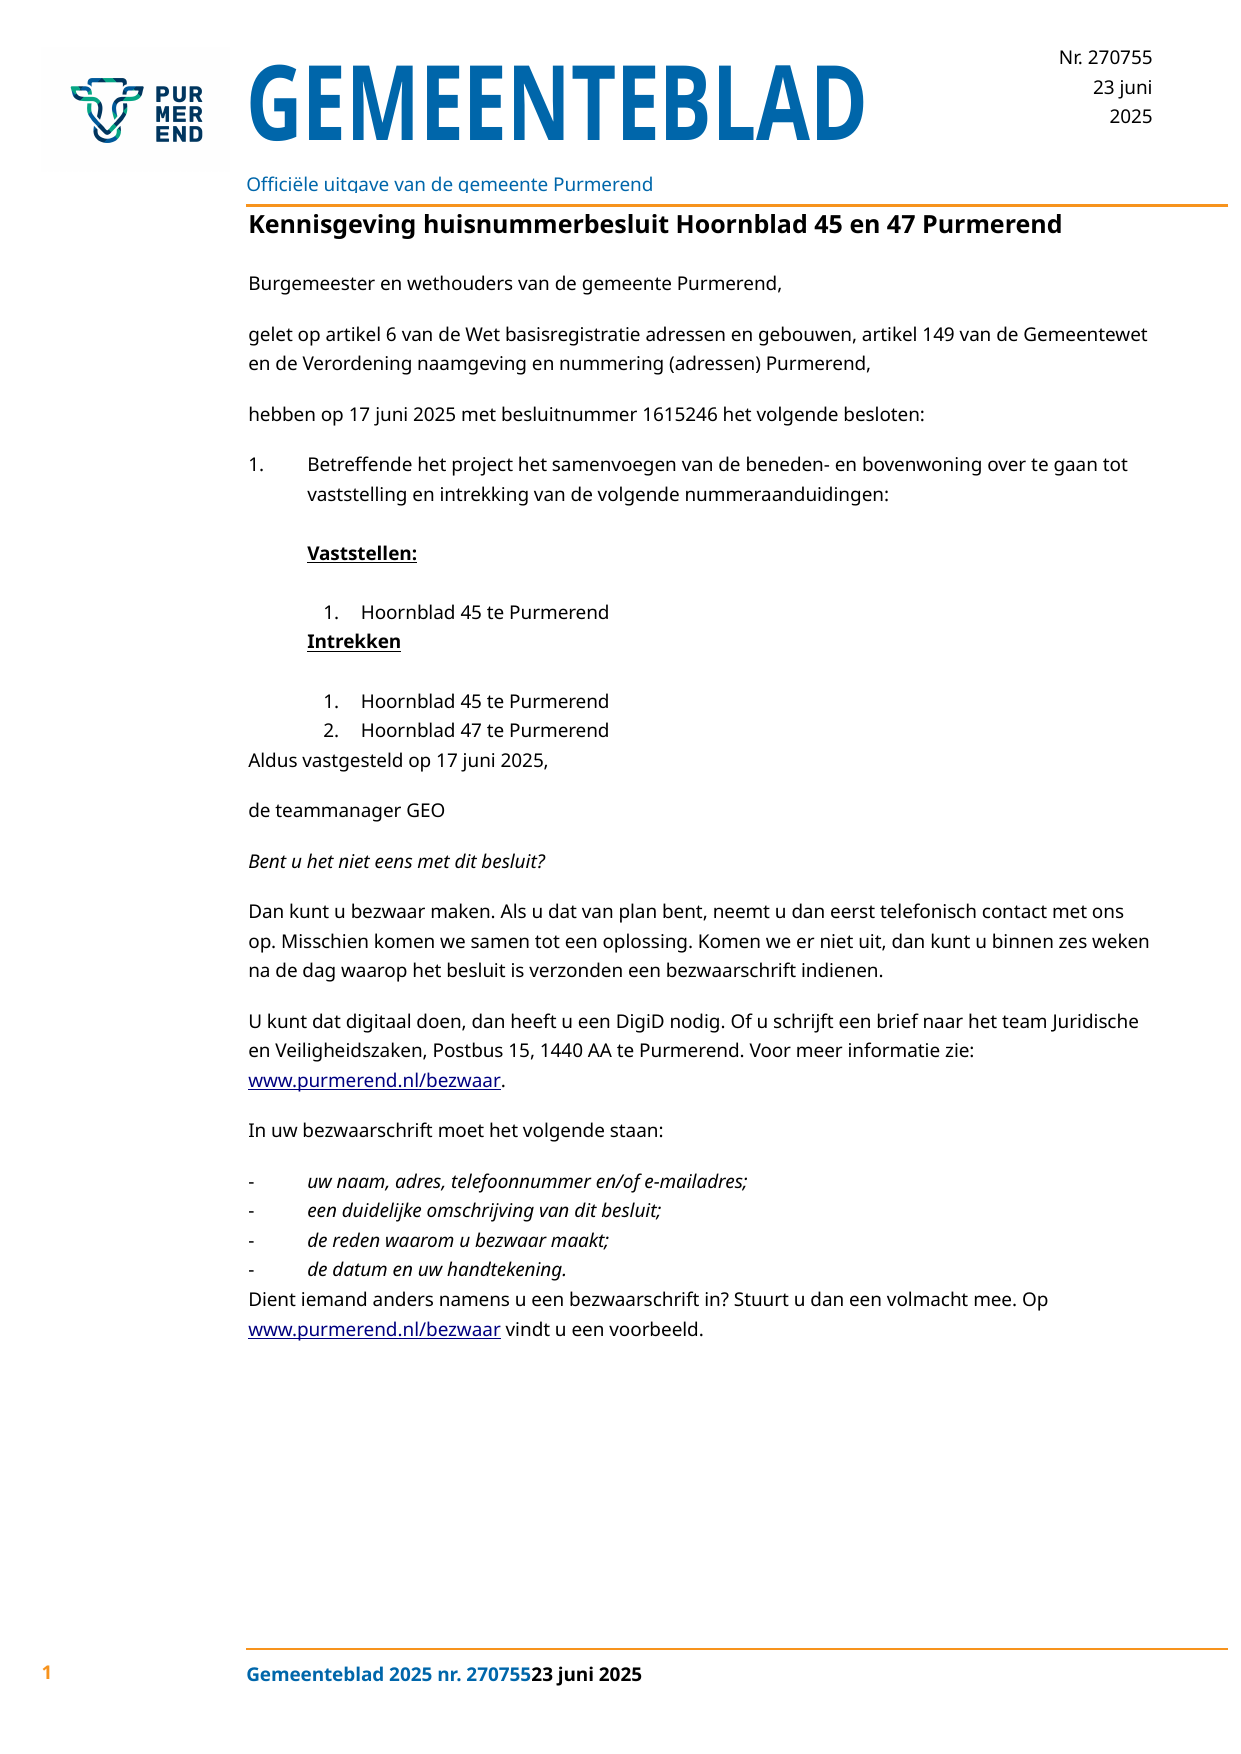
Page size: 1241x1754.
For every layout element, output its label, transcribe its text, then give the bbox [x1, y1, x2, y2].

list Vaststellen: [248, 540, 1152, 566]
text U kunt dat digitaal doen, dan heeft u een DigiD nodig. Of u schrijft een brief naar het team Juridische en Veiligheidszaken, Postbus 15, 1440 AA te Purmerend. Voor meer informatie zie: www.purmerend.nl/bezwaar. [248, 1008, 1152, 1093]
picture [41, 47, 231, 172]
text Dient iemand anders namens u een bezwaarschrift in? Stuurt u dan een volmacht mee. Op www.purmerend.nl/bezwaar vindt u een voorbeeld. [248, 1286, 1152, 1341]
list Betreffende het project het samenvoegen van de beneden- en bovenwoning over te gaan tot vaststelling en intrekking van de volgende nummeraanduidingen: [248, 451, 1152, 506]
list Intrekken [248, 629, 1152, 654]
text Burgemeester en wethouders van de gemeente Purmerend, [248, 270, 1152, 296]
text Dan kunt u bezwaar maken. Als u dat van plan bent, neemt u dan eerst telefonisch contact met ons op. Misschien komen we samen tot een oplossing. Komen we er niet uit, dan kunt u binnen zes weken na de dag waarop het besluit is verzonden een bezwaarschrift indienen. [248, 898, 1152, 983]
text hebben op 17 juni 2025 met besluitnummer 1615246 het volgende besloten: [248, 401, 1152, 426]
text de teammanager GEO [248, 797, 1152, 823]
text Kennisgeving huisnummerbesluit Hoornblad 45 en 47 Purmerend [248, 207, 1152, 241]
text Bent u het niet eens met dit besluit? [248, 848, 1152, 873]
text In uw bezwaarschrift moet het volgende staan: [248, 1117, 1152, 1143]
list een duidelijke omschrijving van dit besluit; [248, 1197, 1152, 1223]
text Aldus vastgesteld op 17 juni 2025, [248, 747, 1152, 773]
list de reden waarom u bezwaar maakt; [248, 1227, 1152, 1253]
list uw naam, adres, telefoonnummer en/of e-mailadres; [248, 1168, 1152, 1193]
list Hoornblad 47 te Purmerend [323, 717, 1152, 743]
list Hoornblad 45 te Purmerend [323, 599, 1152, 625]
list de datum en uw handtekening. [248, 1257, 1152, 1282]
list Hoornblad 45 te Purmerend [323, 688, 1152, 713]
text gelet op artikel 6 van de Wet basisregistratie adressen en gebouwen, artikel 149 van de Gemeentewet en de Verordening naamgeving en nummering (adressen) Purmerend, [248, 321, 1152, 376]
